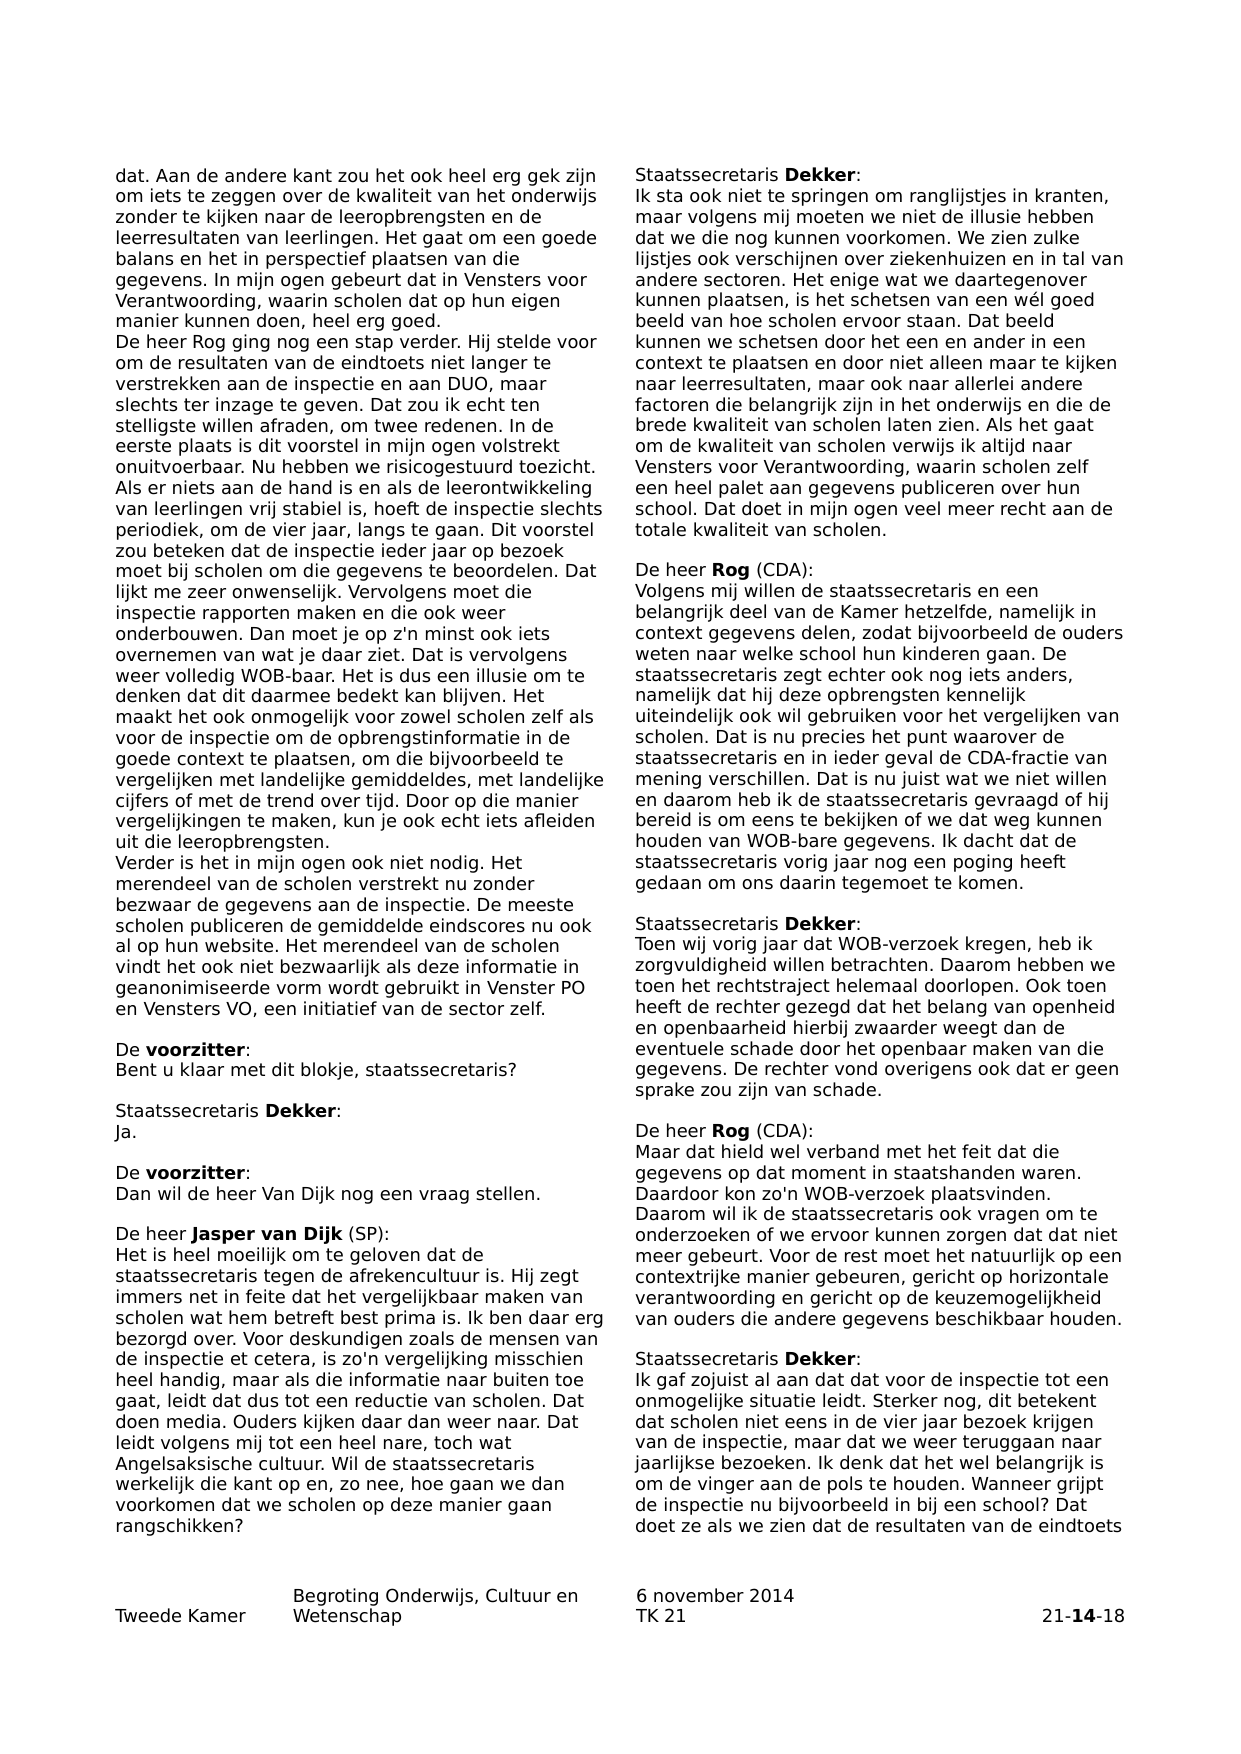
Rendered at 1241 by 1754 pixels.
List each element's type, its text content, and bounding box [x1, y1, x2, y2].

text Maar dat hield wel verband met het feit dat die gegevens op dat moment in staatshanden waren. Daardoor kon zo'n WOB-verzoek plaatsvinden. Daarom wil ik de staatssecretaris ook vragen om te onderzoeken of we ervoor kunnen zorgen dat dat niet meer gebeurt. Voor de rest moet het natuurlijk op een contextrijke manier gebeuren, gericht op horizontale verantwoording en gericht op de keuzemogelijkheid van ouders die andere gegevens beschikbaar houden. [635, 1142, 1125, 1329]
text Staatssecretaris Dekker: [635, 913, 1125, 934]
text Het is heel moeilijk om te geloven dat de staatssecretaris tegen de afrekencultuur is. Hij zegt immers net in feite dat het vergelijkbaar maken van scholen wat hem betreft best prima is. Ik ben daar erg bezorgd over. Voor deskundigen zoals de mensen van de inspectie et cetera, is zo'n vergelijking misschien heel handig, maar als die informatie naar buiten toe gaat, leidt dat dus tot een reductie van scholen. Dat doen media. Ouders kijken daar dan weer naar. Dat leidt volgens mij tot een heel nare, toch wat Angelsaksische cultuur. Wil de staatssecretaris werkelijk die kant op en, zo nee, hoe gaan we dan voorkomen dat we scholen op deze manier gaan rangschikken? [115, 1245, 605, 1537]
text De heer Rog ging nog een stap verder. Hij stelde voor om de resultaten van de eindtoets niet langer te verstrekken aan de inspectie en aan DUO, maar slechts ter inzage te geven. Dat zou ik echt ten stelligste willen afraden, om twee redenen. In de eerste plaats is dit voorstel in mijn ogen volstrekt onuitvoerbaar. Nu hebben we risicogestuurd toezicht. Als er niets aan de hand is en als de leerontwikkeling van leerlingen vrij stabiel is, hoeft de inspectie slechts periodiek, om de vier jaar, langs te gaan. Dit voorstel zou beteken dat de inspectie ieder jaar op bezoek moet bij scholen om die gegevens te beoordelen. Dat lijkt me zeer onwenselijk. Vervolgens moet die inspectie rapporten maken en die ook weer onderbouwen. Dan moet je op z'n minst ook iets overnemen van wat je daar ziet. Dat is vervolgens weer volledig WOB-baar. Het is dus een illusie om te denken dat dit daarmee bedekt kan blijven. Het maakt het ook onmogelijk voor zowel scholen zelf als voor de inspectie om de opbrengstinformatie in de goede context te plaatsen, om die bijvoorbeeld te vergelijken met landelijke gemiddeldes, met landelijke cijfers of met de trend over tijd. Door op die manier vergelijkingen te maken, kun je ook echt iets afleiden uit die leeropbrengsten. [115, 332, 605, 853]
text Volgens mij willen de staatssecretaris en een belangrijk deel van de Kamer hetzelfde, namelijk in context gegevens delen, zodat bijvoorbeeld de ouders weten naar welke school hun kinderen gaan. De staatssecretaris zegt echter ook nog iets anders, namelijk dat hij deze opbrengsten kennelijk uiteindelijk ook wil gebruiken voor het vergelijken van scholen. Dat is nu precies het punt waarover de staatssecretaris en in ieder geval de CDA-fractie van mening verschillen. Dat is nu juist wat we niet willen en daarom heb ik de staatssecretaris gevraagd of hij bereid is om eens te bekijken of we dat weg kunnen houden van WOB-bare gegevens. Ik dacht dat de staatssecretaris vorig jaar nog een poging heeft gedaan om ons daarin tegemoet te komen. [635, 581, 1125, 893]
text Staatssecretaris Dekker: [635, 165, 1125, 186]
text dat. Aan de andere kant zou het ook heel erg gek zijn om iets te zeggen over de kwaliteit van het onderwijs zonder te kijken naar de leeropbrengsten en de leerresultaten van leerlingen. Het gaat om een goede balans en het in perspectief plaatsen van die gegevens. In mijn ogen gebeurt dat in Vensters voor Verantwoording, waarin scholen dat op hun eigen manier kunnen doen, heel erg goed. [115, 165, 605, 332]
text Ik gaf zojuist al aan dat dat voor de inspectie tot een onmogelijke situatie leidt. Sterker nog, dit betekent dat scholen niet eens in de vier jaar bezoek krijgen van de inspectie, maar dat we weer teruggaan naar jaarlijkse bezoeken. Ik denk dat het wel belangrijk is om de vinger aan de pols te houden. Wanneer grijpt de inspectie nu bijvoorbeeld in bij een school? Dat doet ze als we zien dat de resultaten van de eindtoets [635, 1370, 1125, 1536]
text Ja. [115, 1122, 605, 1143]
text De heer Jasper van Dijk (SP): [115, 1224, 605, 1245]
text Staatssecretaris Dekker: [115, 1101, 605, 1122]
text Toen wij vorig jaar dat WOB-verzoek kregen, heb ik zorgvuldigheid willen betrachten. Daarom hebben we toen het rechtstraject helemaal doorlopen. Ook toen heeft de rechter gezegd dat het belang van openheid en openbaarheid hierbij zwaarder weegt dan de eventuele schade door het openbaar maken van die gegevens. De rechter vond overigens ook dat er geen sprake zou zijn van schade. [635, 934, 1125, 1101]
text Verder is het in mijn ogen ook niet nodig. Het merendeel van de scholen verstrekt nu zonder bezwaar de gegevens aan de inspectie. De meeste scholen publiceren de gemiddelde eindscores nu ook al op hun website. Het merendeel van de scholen vindt het ook niet bezwaarlijk als deze informatie in geanonimiseerde vorm wordt gebruikt in Venster PO en Vensters VO, een initiatief van de sector zelf. [115, 853, 605, 1019]
text Bent u klaar met dit blokje, staatssecretaris? [115, 1060, 605, 1081]
text De heer Rog (CDA): [635, 1121, 1125, 1142]
text Ik sta ook niet te springen om ranglijstjes in kranten, maar volgens mij moeten we niet de illusie hebben dat we die nog kunnen voorkomen. We zien zulke lijstjes ook verschijnen over ziekenhuizen en in tal van andere sectoren. Het enige wat we daartegenover kunnen plaatsen, is het schetsen van een wél goed beeld van hoe scholen ervoor staan. Dat beeld kunnen we schetsen door het een en ander in een context te plaatsen en door niet alleen maar te kijken naar leerresultaten, maar ook naar allerlei andere factoren die belangrijk zijn in het onderwijs en die de brede kwaliteit van scholen laten zien. Als het gaat om de kwaliteit van scholen verwijs ik altijd naar Vensters voor Verantwoording, waarin scholen zelf een heel palet aan gegevens publiceren over hun school. Dat doet in mijn ogen veel meer recht aan de totale kwaliteit van scholen. [635, 186, 1125, 540]
text De voorzitter: [115, 1163, 605, 1183]
text Staatssecretaris Dekker: [635, 1349, 1125, 1370]
text De voorzitter: [115, 1039, 605, 1060]
text De heer Rog (CDA): [635, 560, 1125, 581]
text Dan wil de heer Van Dijk nog een vraag stellen. [115, 1183, 605, 1204]
